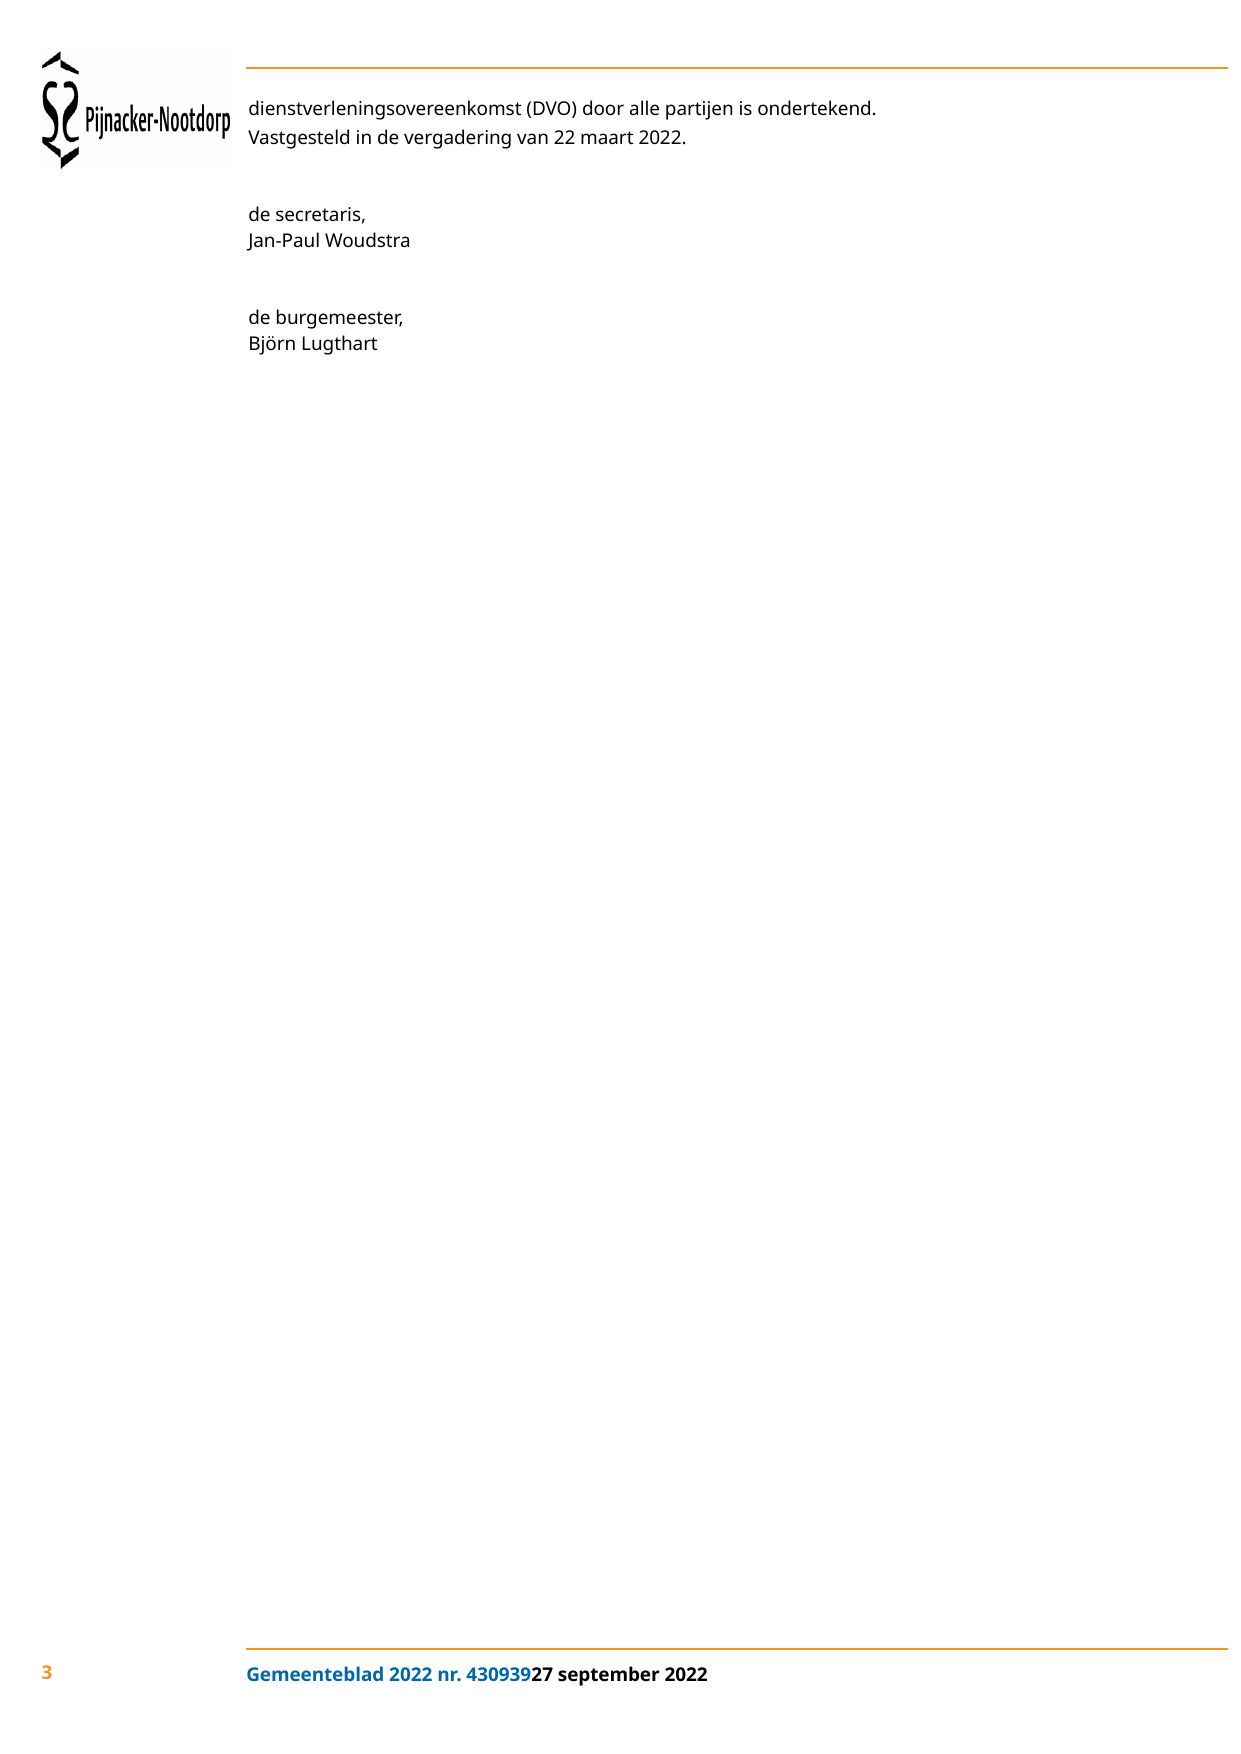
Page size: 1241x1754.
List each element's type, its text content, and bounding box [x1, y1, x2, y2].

text de burgemeester, [248, 304, 1152, 330]
picture [41, 47, 231, 172]
text de secretaris, [248, 202, 1152, 227]
text Jan-Paul Woudstra [248, 227, 1152, 253]
text Vastgesteld in de vergadering van 22 maart 2022. [248, 124, 1152, 150]
text Björn Lugthart [248, 330, 1152, 356]
text dienstverleningsovereenkomst (DVO) door alle partijen is ondertekend. [248, 95, 1152, 121]
